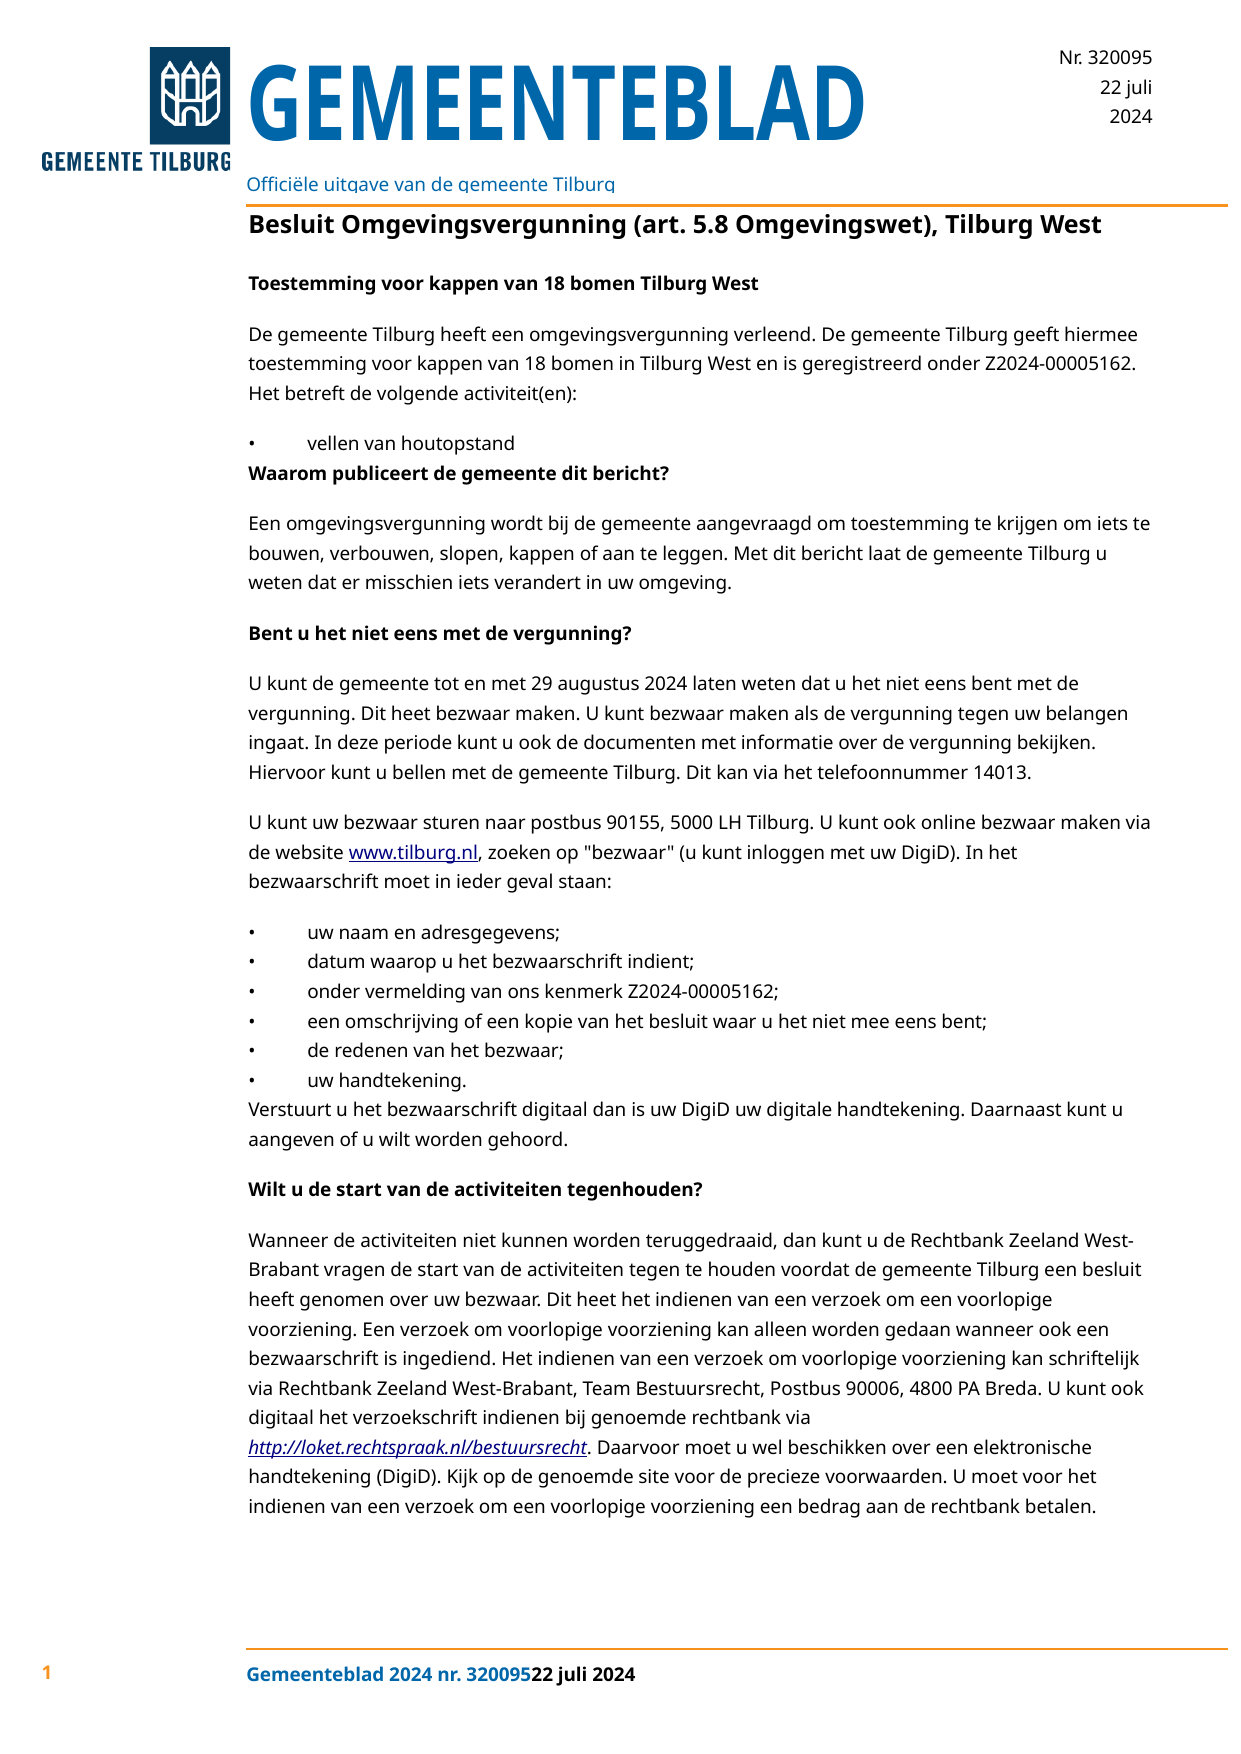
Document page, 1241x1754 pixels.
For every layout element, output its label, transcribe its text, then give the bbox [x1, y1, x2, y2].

list de redenen van het bezwaar; [248, 1037, 1152, 1063]
list datum waarop u het bezwaarschrift indient; [248, 949, 1152, 974]
picture [41, 47, 231, 172]
list vellen van houtopstand [248, 430, 1152, 456]
text Toestemming voor kappen van 18 bomen Tilburg West [248, 270, 1152, 296]
text U kunt de gemeente tot en met 29 augustus 2024 laten weten dat u het niet eens bent met de vergunning. Dit heet bezwaar maken. U kunt bezwaar maken als de vergunning tegen uw belangen ingaat. In deze periode kunt u ook de documenten met informatie over de vergunning bekijken. Hiervoor kunt u bellen met de gemeente Tilburg. Dit kan via het telefoonnummer 14013. [248, 670, 1152, 785]
text De gemeente Tilburg heeft een omgevingsvergunning verleend. De gemeente Tilburg geeft hiermee toestemming voor kappen van 18 bomen in Tilburg West en is geregistreerd onder Z2024-00005162. Het betreft de volgende activiteit(en): [248, 321, 1152, 406]
text Wilt u de start van de activiteiten tegenhouden? [248, 1177, 1152, 1202]
text Verstuurt u het bezwaarschrift digitaal dan is uw DigiD uw digitale handtekening. Daarnaast kunt u aangeven of u wilt worden gehoord. [248, 1097, 1152, 1152]
list een omschrijving of een kopie van het besluit waar u het niet mee eens bent; [248, 1008, 1152, 1033]
text Een omgevingsvergunning wordt bij de gemeente aangevraagd om toestemming te krijgen om iets te bouwen, verbouwen, slopen, kappen of aan te leggen. Met dit bericht laat de gemeente Tilburg u weten dat er misschien iets verandert in uw omgeving. [248, 510, 1152, 595]
text U kunt uw bezwaar sturen naar postbus 90155, 5000 LH Tilburg. U kunt ook online bezwaar maken via de website www.tilburg.nl, zoeken op "bezwaar" (u kunt inloggen met uw DigiD). In het bezwaarschrift moet in ieder geval staan: [248, 809, 1152, 894]
text Wanneer de activiteiten niet kunnen worden teruggedraaid, dan kunt u de Rechtbank Zeeland West-Brabant vragen de start van de activiteiten tegen te houden voordat de gemeente Tilburg een besluit heeft genomen over uw bezwaar. Dit heet het indienen van een verzoek om een voorlopige voorziening. Een verzoek om voorlopige voorziening kan alleen worden gedaan wanneer ook een bezwaarschrift is ingediend. Het indienen van een verzoek om voorlopige voorziening kan schriftelijk via Rechtbank Zeeland West-Brabant, Team Bestuursrecht, Postbus 90006, 4800 PA Breda. U kunt ook digitaal het verzoekschrift indienen bij genoemde rechtbank via http://loket.rechtspraak.nl/bestuursrecht. Daarvoor moet u wel beschikken over een elektronische handtekening (DigiD). Kijk op de genoemde site voor de precieze voorwaarden. U moet voor het indienen van een verzoek om een voorlopige voorziening een bedrag aan de rechtbank betalen. [248, 1227, 1152, 1519]
text Bent u het niet eens met de vergunning? [248, 620, 1152, 646]
list uw handtekening. [248, 1067, 1152, 1093]
text Waarom publiceert de gemeente dit bericht? [248, 460, 1152, 486]
list onder vermelding van ons kenmerk Z2024-00005162; [248, 978, 1152, 1004]
list uw naam en adresgegevens; [248, 919, 1152, 945]
text Besluit Omgevingsvergunning (art. 5.8 Omgevingswet), Tilburg West [248, 207, 1152, 241]
